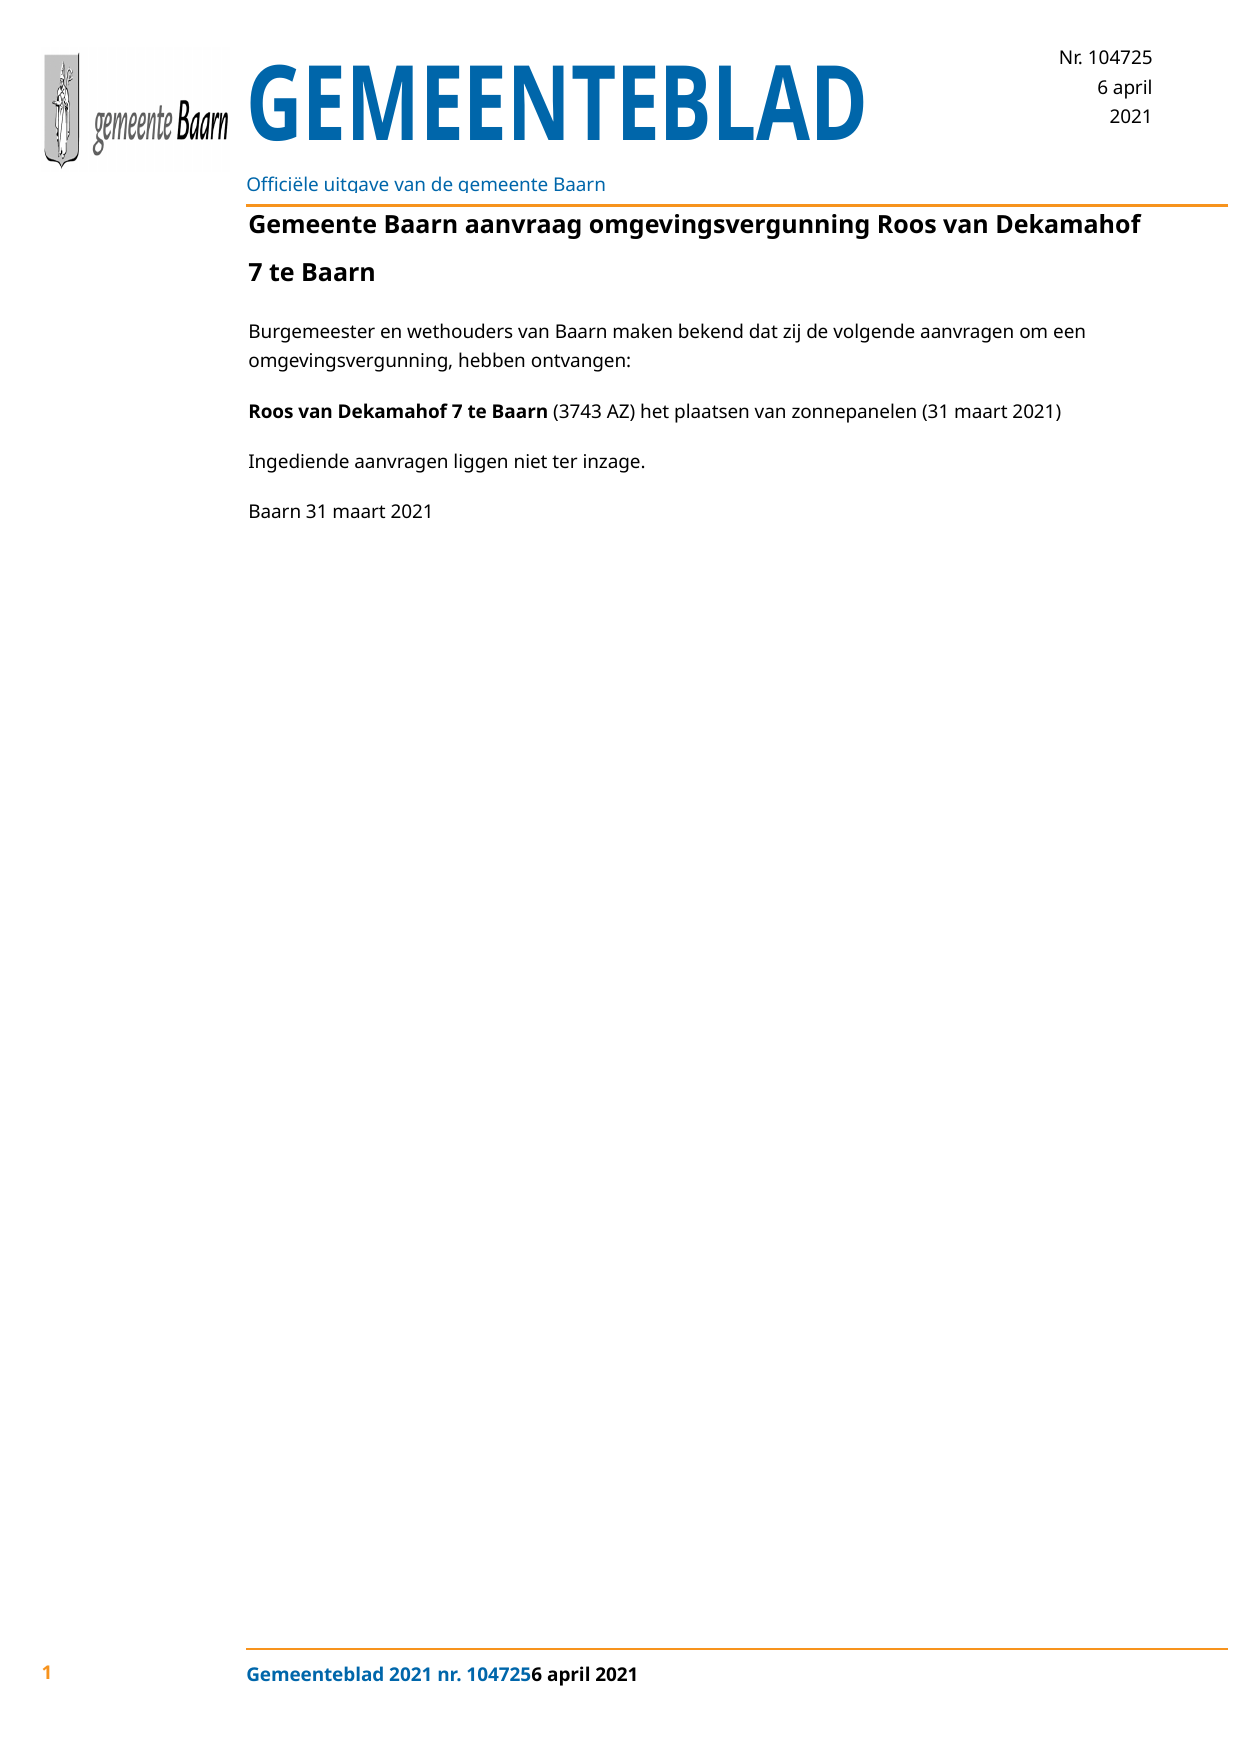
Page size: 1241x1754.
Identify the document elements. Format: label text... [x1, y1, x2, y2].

text Baarn 31 maart 2021 [248, 499, 1152, 524]
text Roos van Dekamahof 7 te Baarn (3743 AZ) het plaatsen van zonnepanelen (31 maart 2021) [248, 398, 1152, 424]
text Burgemeester en wethouders van Baarn maken bekend dat zij de volgende aanvragen om een omgevingsvergunning, hebben ontvangen: [248, 318, 1152, 373]
text Gemeente Baarn aanvraag omgevingsvergunning Roos van Dekamahof 7 te Baarn [248, 207, 1152, 288]
text Ingediende aanvragen liggen niet ter inzage. [248, 448, 1152, 474]
picture [41, 47, 231, 172]
